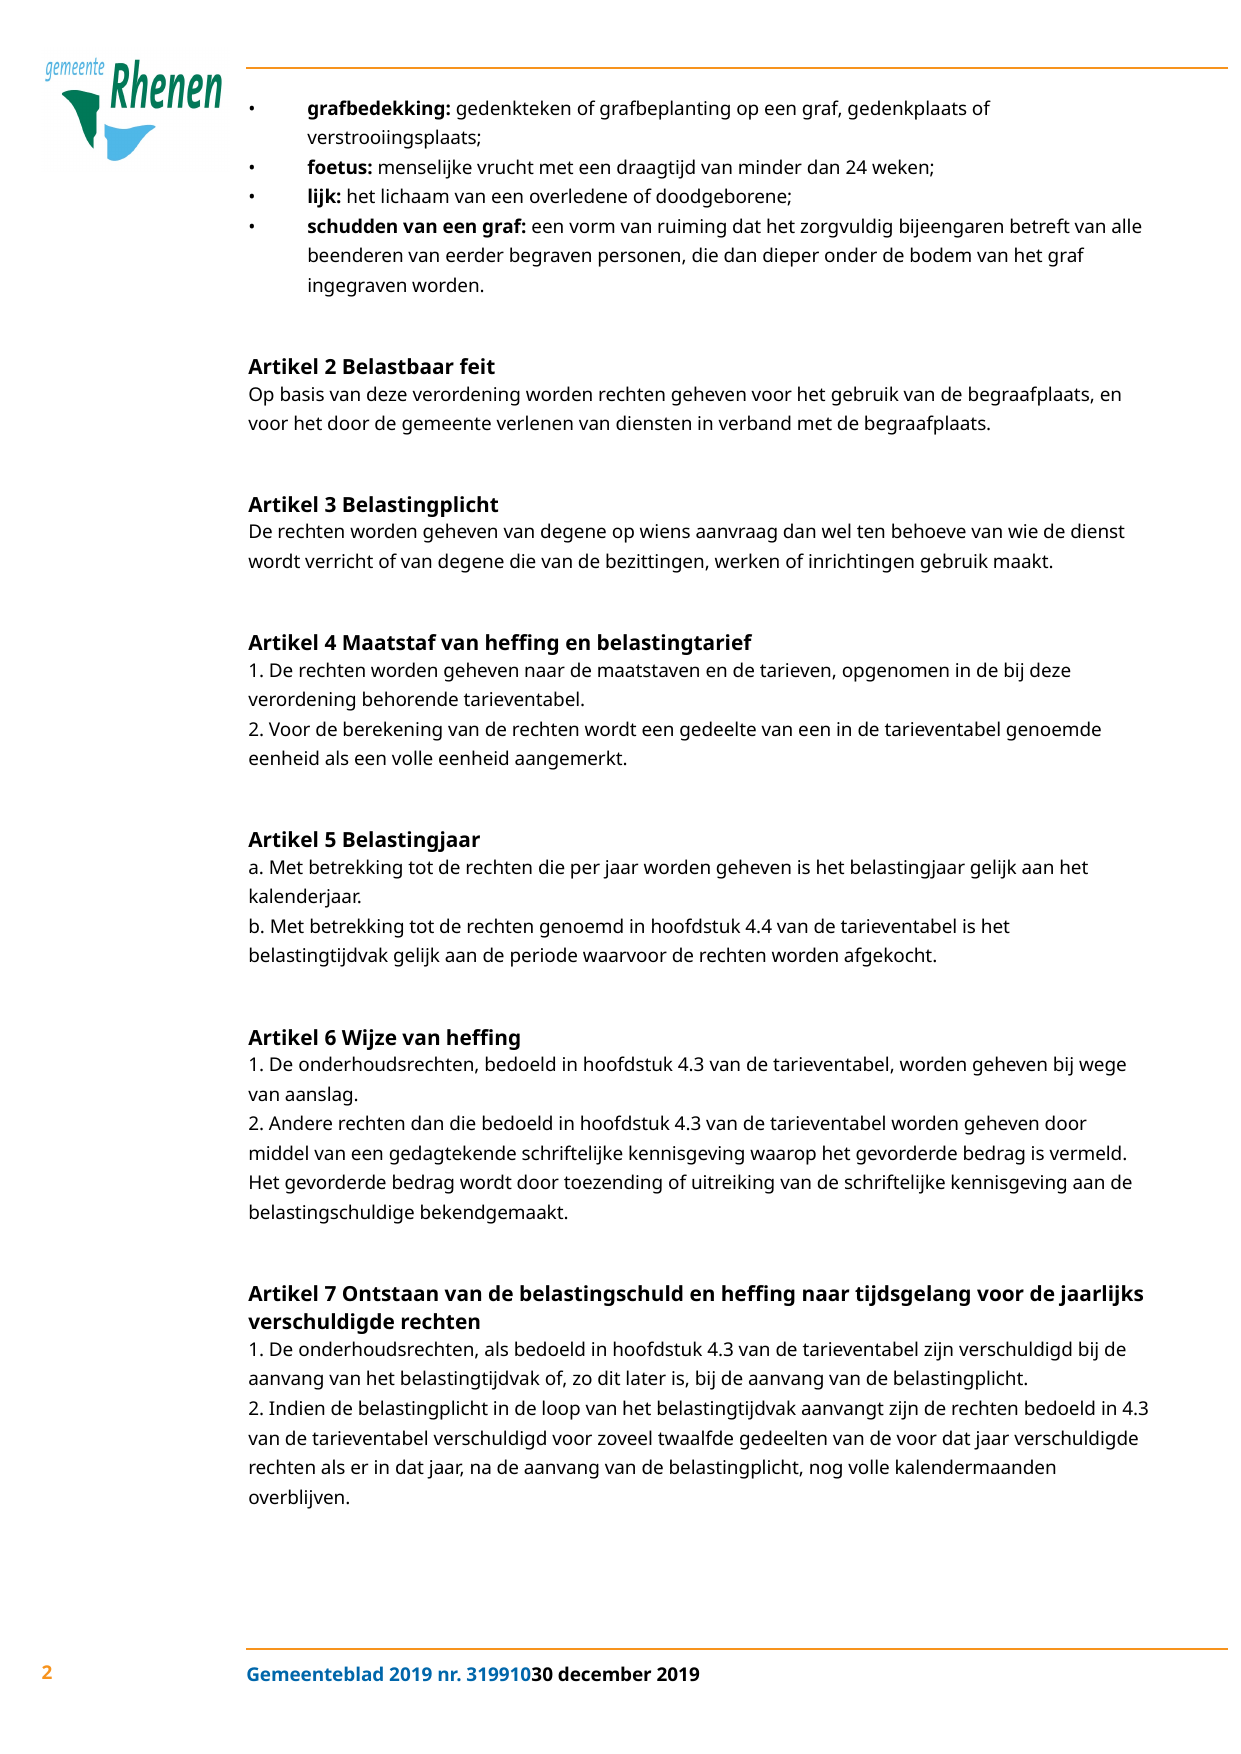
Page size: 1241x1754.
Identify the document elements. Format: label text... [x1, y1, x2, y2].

list foetus: menselijke vrucht met een draagtijd van minder dan 24 weken; [248, 154, 1152, 180]
text 2. Andere rechten dan die bedoeld in hoofdstuk 4.3 van de tarieventabel worden geheven door middel van een gedagtekende schriftelijke kennisgeving waarop het gevorderde bedrag is vermeld. Het gevorderde bedrag wordt door toezending of uitreiking van de schriftelijke kennisgeving aan de belastingschuldige bekendgemaakt. [248, 1110, 1152, 1225]
list grafbedekking: gedenkteken of grafbeplanting op een graf, gedenkplaats of verstrooiingsplaats; [248, 95, 1152, 150]
text Artikel 4 Maatstaf van heffing en belastingtarief [248, 628, 1152, 657]
picture [41, 47, 231, 172]
text Artikel 3 Belastingplicht [248, 490, 1152, 519]
list lijk: het lichaam van een overledene of doodgeborene; [248, 183, 1152, 209]
list schudden van een graf: een vorm van ruiming dat het zorgvuldig bijeengaren betreft van alle beenderen van eerder begraven personen, die dan dieper onder de bodem van het graf ingegraven worden. [248, 213, 1152, 298]
text 1. De onderhoudsrechten, bedoeld in hoofdstuk 4.3 van de tarieventabel, worden geheven bij wege van aanslag. [248, 1051, 1152, 1106]
text Op basis van deze verordening worden rechten geheven voor het gebruik van de begraafplaats, en voor het door de gemeente verlenen van diensten in verband met de begraafplaats. [248, 381, 1152, 436]
text a. Met betrekking tot de rechten die per jaar worden geheven is het belastingjaar gelijk aan het kalenderjaar. [248, 854, 1152, 909]
text De rechten worden geheven van degene op wiens aanvraag dan wel ten behoeve van wie de dienst wordt verricht of van degene die van de bezittingen, werken of inrichtingen gebruik maakt. [248, 519, 1152, 574]
text 1. De onderhoudsrechten, als bedoeld in hoofdstuk 4.3 van de tarieventabel zijn verschuldigd bij de aanvang van het belastingtijdvak of, zo dit later is, bij de aanvang van de belastingplicht. [248, 1336, 1152, 1391]
text Artikel 2 Belastbaar feit [248, 352, 1152, 381]
text 2. Indien de belastingplicht in de loop van het belastingtijdvak aanvangt zijn de rechten bedoeld in 4.3 van de tarieventabel verschuldigd voor zoveel twaalfde gedeelten van de voor dat jaar verschuldigde rechten als er in dat jaar, na de aanvang van de belastingplicht, nog volle kalendermaanden overblijven. [248, 1395, 1152, 1509]
text Artikel 5 Belastingjaar [248, 826, 1152, 854]
text 1. De rechten worden geheven naar de maatstaven en de tarieven, opgenomen in de bij deze verordening behorende tarieventabel. [248, 657, 1152, 712]
text 2. Voor de berekening van de rechten wordt een gedeelte van een in de tarieventabel genoemde eenheid als een volle eenheid aangemerkt. [248, 716, 1152, 771]
text Artikel 6 Wijze van heffing [248, 1023, 1152, 1051]
text Artikel 7 Ontstaan van de belastingschuld en heffing naar tijdsgelang voor de jaarlijks verschuldigde rechten [248, 1279, 1152, 1336]
text b. Met betrekking tot de rechten genoemd in hoofdstuk 4.4 van de tarieventabel is het belastingtijdvak gelijk aan de periode waarvoor de rechten worden afgekocht. [248, 913, 1152, 968]
